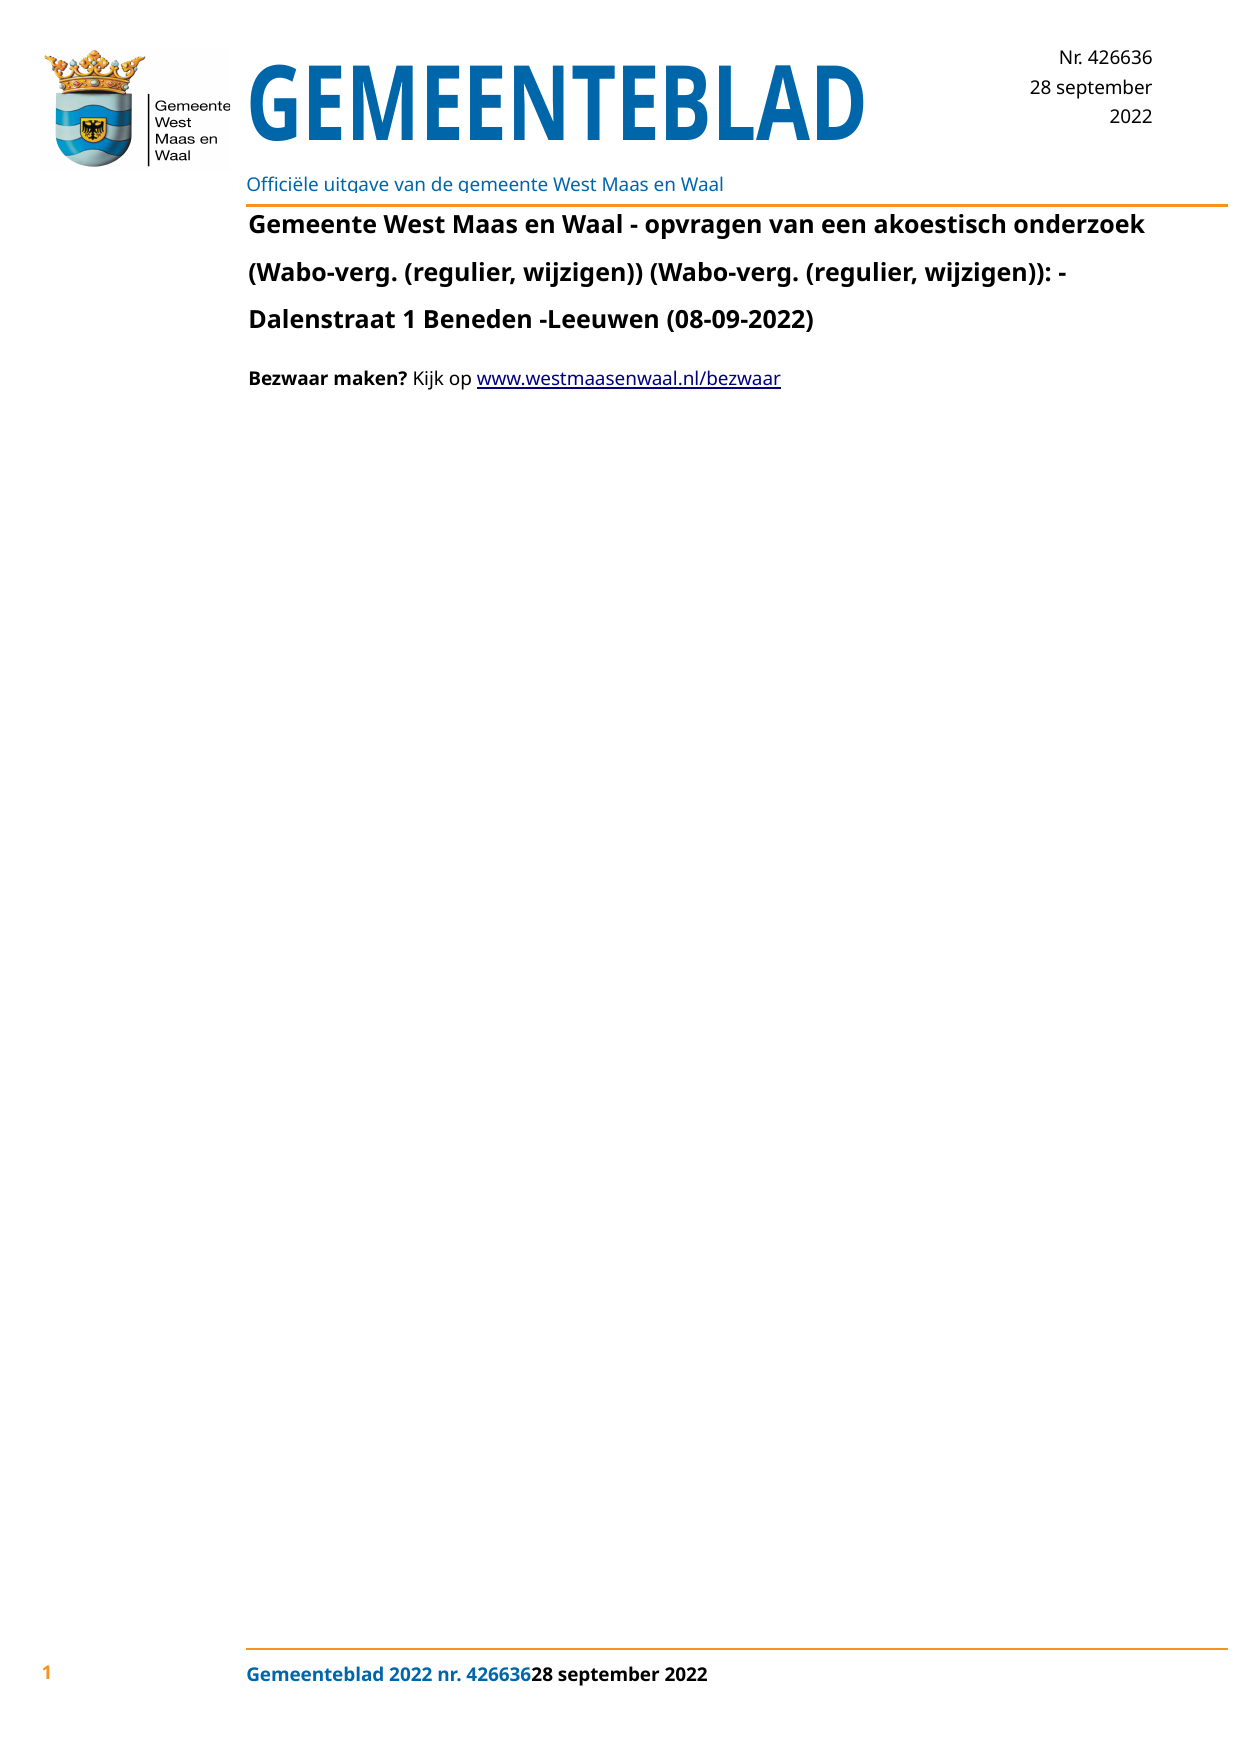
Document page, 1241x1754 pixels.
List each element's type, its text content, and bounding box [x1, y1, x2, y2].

text Bezwaar maken? Kijk op www.westmaasenwaal.nl/bezwaar [248, 366, 1152, 391]
picture [41, 47, 231, 172]
text Gemeente West Maas en Waal - opvragen van een akoestisch onderzoek (Wabo-verg. (regulier, wijzigen)) (Wabo-verg. (regulier, wijzigen)): - Dalenstraat 1 Beneden -Leeuwen (08-09-2022) [248, 207, 1152, 336]
